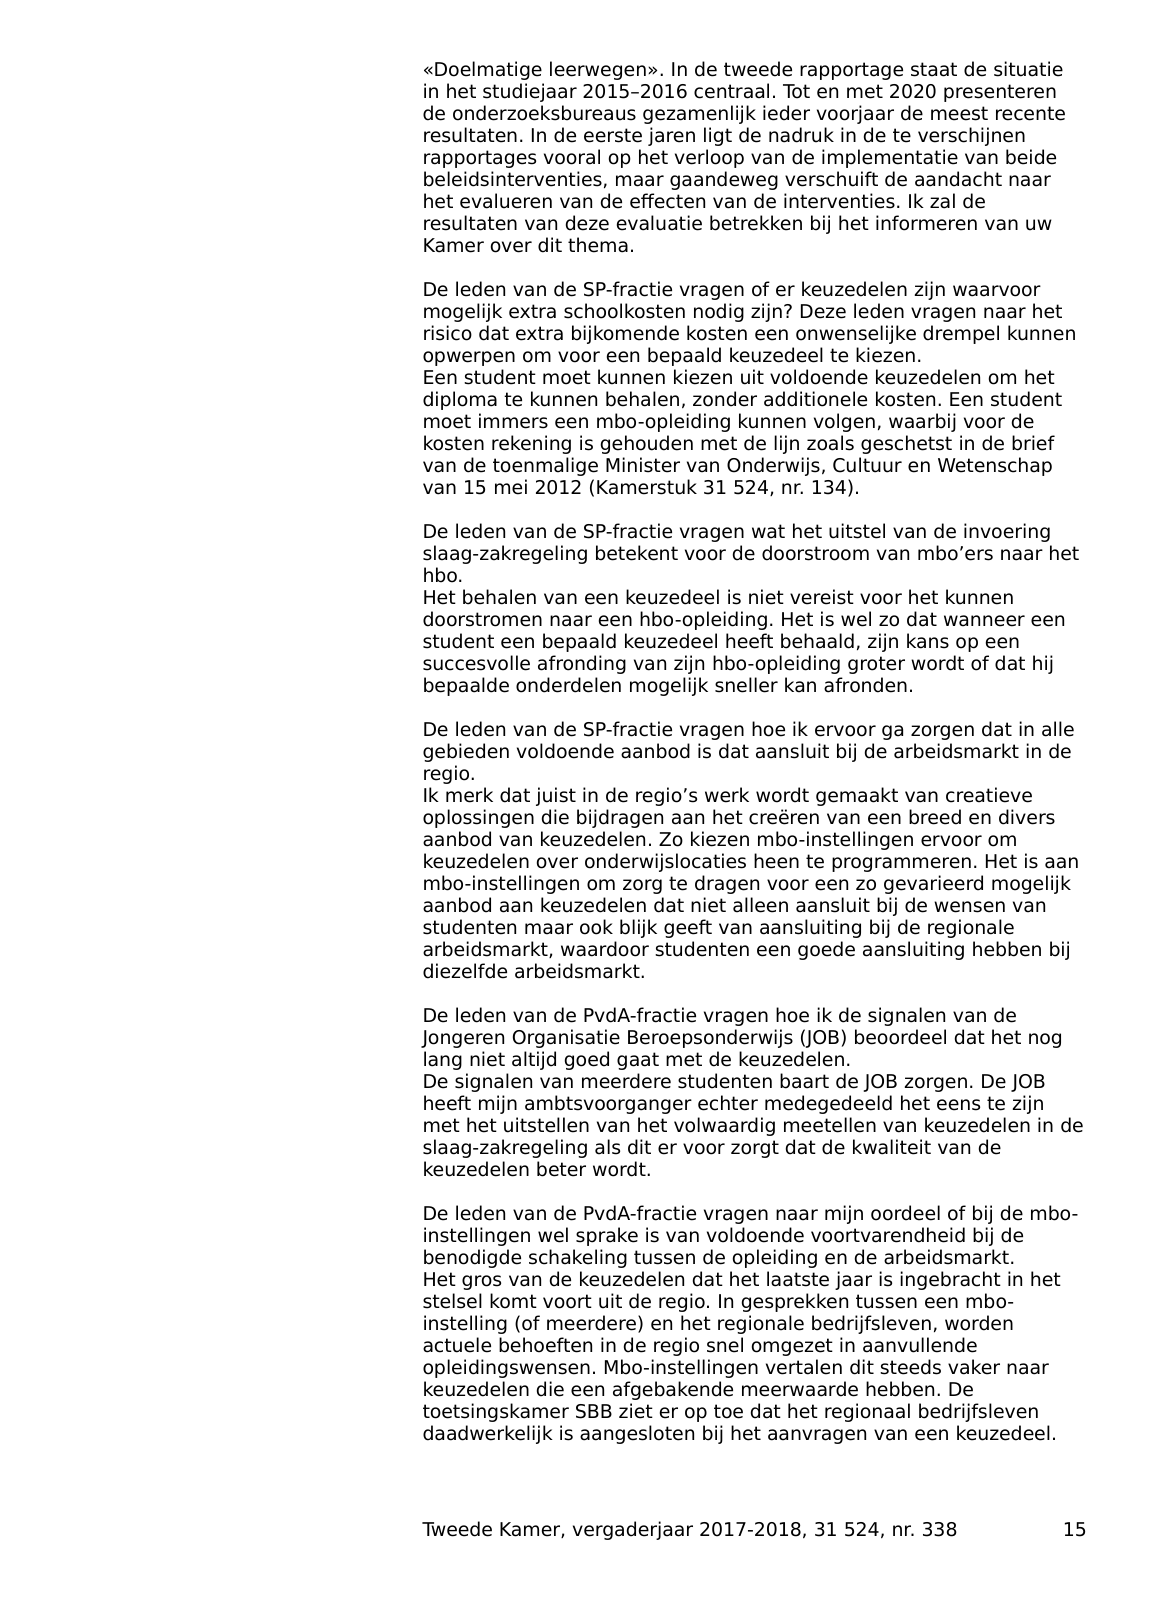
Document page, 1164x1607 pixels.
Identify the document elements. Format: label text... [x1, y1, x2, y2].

text Ik merk dat juist in de regio’s werk wordt gemaakt van creatieve oplossingen die bijdragen aan het creëren van een breed en divers aanbod van keuzedelen. Zo kiezen mbo-instellingen ervoor om keuzedelen over onderwijslocaties heen te programmeren. Het is aan mbo-instellingen om zorg te dragen voor een zo gevarieerd mogelijk aanbod aan keuzedelen dat niet alleen aansluit bij de wensen van studenten maar ook blijk geeft van aansluiting bij de regionale arbeidsmarkt, waardoor studenten een goede aansluiting hebben bij diezelfde arbeidsmarkt. [422, 785, 1087, 983]
text De leden van de SP-fractie vragen hoe ik ervoor ga zorgen dat in alle gebieden voldoende aanbod is dat aansluit bij de arbeidsmarkt in de regio. [422, 719, 1087, 785]
text De signalen van meerdere studenten baart de JOB zorgen. De JOB heeft mijn ambtsvoorganger echter medegedeeld het eens te zijn met het uitstellen van het volwaardig meetellen van keuzedelen in de slaag-zakregeling als dit er voor zorgt dat de kwaliteit van de keuzedelen beter wordt. [422, 1071, 1087, 1181]
text Het behalen van een keuzedeel is niet vereist voor het kunnen doorstromen naar een hbo-opleiding. Het is wel zo dat wanneer een student een bepaald keuzedeel heeft behaald, zijn kans op een succesvolle afronding van zijn hbo-opleiding groter wordt of dat hij bepaalde onderdelen mogelijk sneller kan afronden. [422, 587, 1087, 697]
text Het gros van de keuzedelen dat het laatste jaar is ingebracht in het stelsel komt voort uit de regio. In gesprekken tussen een mbo-instelling (of meerdere) en het regionale bedrijfsleven, worden actuele behoeften in de regio snel omgezet in aanvullende opleidingswensen. Mbo-instellingen vertalen dit steeds vaker naar keuzedelen die een afgebakende meerwaarde hebben. De toetsingskamer SBB ziet er op toe dat het regionaal bedrijfsleven daadwerkelijk is aangesloten bij het aanvragen van een keuzedeel. [422, 1269, 1087, 1445]
text «Doelmatige leerwegen». In de tweede rapportage staat de situatie in het studiejaar 2015–2016 centraal. Tot en met 2020 presenteren de onderzoeksbureaus gezamenlijk ieder voorjaar de meest recente resultaten. In de eerste jaren ligt de nadruk in de te verschijnen rapportages vooral op het verloop van de implementatie van beide beleidsinterventies, maar gaandeweg verschuift de aandacht naar het evalueren van de effecten van de interventies. Ik zal de resultaten van deze evaluatie betrekken bij het informeren van uw Kamer over dit thema. [422, 59, 1087, 257]
text De leden van de SP-fractie vragen of er keuzedelen zijn waarvoor mogelijk extra schoolkosten nodig zijn? Deze leden vragen naar het risico dat extra bijkomende kosten een onwenselijke drempel kunnen opwerpen om voor een bepaald keuzedeel te kiezen. [422, 279, 1087, 367]
text Een student moet kunnen kiezen uit voldoende keuzedelen om het diploma te kunnen behalen, zonder additionele kosten. Een student moet immers een mbo-opleiding kunnen volgen, waarbij voor de kosten rekening is gehouden met de lijn zoals geschetst in de brief van de toenmalige Minister van Onderwijs, Cultuur en Wetenschap van 15 mei 2012 (Kamerstuk 31 524, nr. 134). [422, 367, 1087, 499]
text De leden van de PvdA-fractie vragen hoe ik de signalen van de Jongeren Organisatie Beroepsonderwijs (JOB) beoordeel dat het nog lang niet altijd goed gaat met de keuzedelen. [422, 1005, 1087, 1071]
text De leden van de SP-fractie vragen wat het uitstel van de invoering slaag-zakregeling betekent voor de doorstroom van mbo’ers naar het hbo. [422, 521, 1087, 587]
text De leden van de PvdA-fractie vragen naar mijn oordeel of bij de mbo-instellingen wel sprake is van voldoende voortvarendheid bij de benodigde schakeling tussen de opleiding en de arbeidsmarkt. [422, 1203, 1087, 1269]
